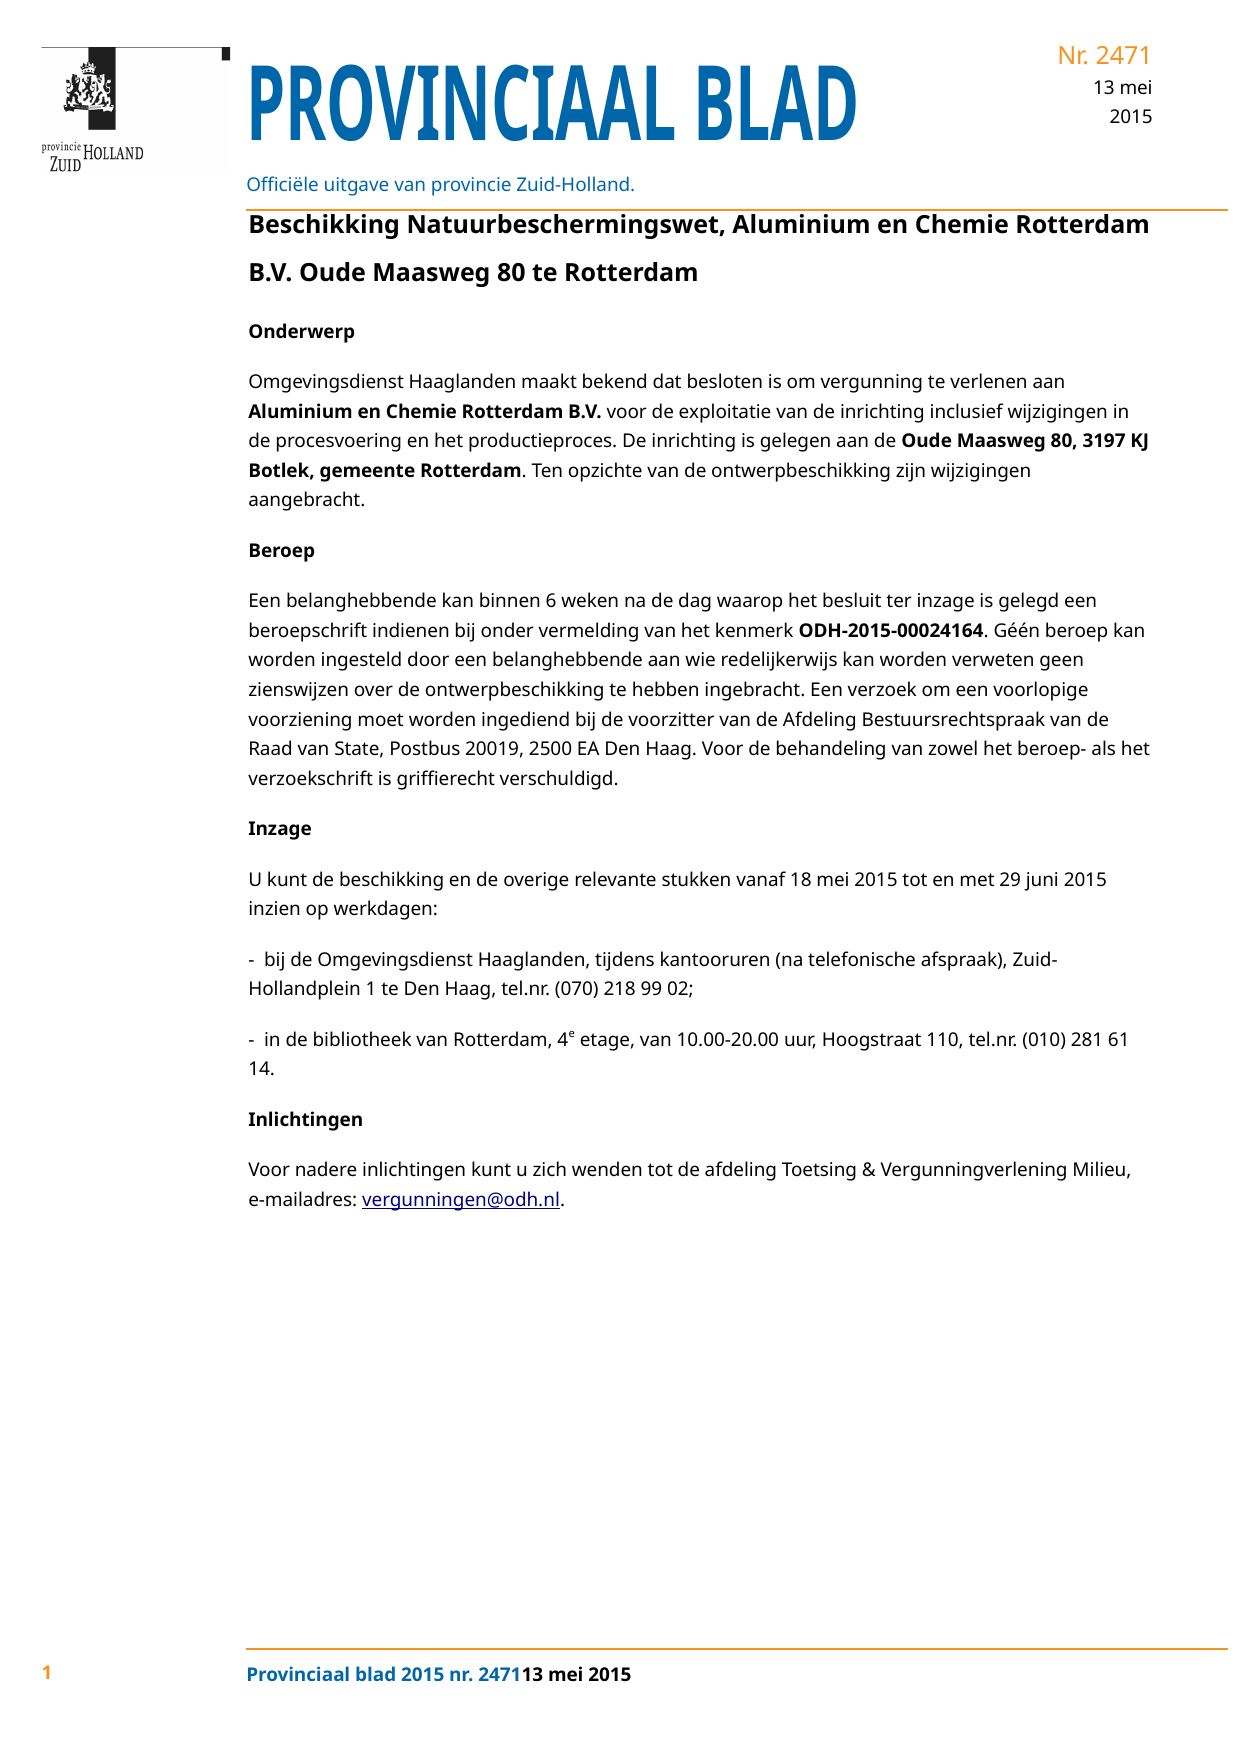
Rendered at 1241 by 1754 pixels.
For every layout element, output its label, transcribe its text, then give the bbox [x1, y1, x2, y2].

text U kunt de beschikking en de overige relevante stukken vanaf 18 mei 2015 tot en met 29 juni 2015 inzien op werkdagen: [248, 866, 1152, 921]
text Beroep [248, 537, 1152, 563]
text Onderwerp [248, 318, 1152, 344]
text - in de bibliotheek van Rotterdam, 4e etage, van 10.00-20.00 uur, Hoogstraat 110, tel.nr. (010) 281 61 14. [248, 1026, 1152, 1081]
picture [41, 47, 231, 172]
text Beschikking Natuurbeschermingswet, Aluminium en Chemie Rotterdam B.V. Oude Maasweg 80 te Rotterdam [248, 211, 1152, 288]
text Een belanghebbende kan binnen 6 weken na de dag waarop het besluit ter inzage is gelegd een beroepschrift indienen bij onder vermelding van het kenmerk ODH-2015-00024164. Géén beroep kan worden ingesteld door een belanghebbende aan wie redelijkerwijs kan worden verweten geen zienswijzen over de ontwerpbeschikking te hebben ingebracht. Een verzoek om een voorlopige voorziening moet worden ingediend bij de voorzitter van de Afdeling Bestuursrechtspraak van de Raad van State, Postbus 20019, 2500 EA Den Haag. Voor de behandeling van zowel het beroep- als het verzoekschrift is griffierecht verschuldigd. [248, 587, 1152, 791]
text Inzage [248, 815, 1152, 841]
text Voor nadere inlichtingen kunt u zich wenden tot de afdeling Toetsing & Vergunningverlening Milieu, e-mailadres: vergunningen@odh.nl. [248, 1156, 1152, 1212]
text Omgevingsdienst Haaglanden maakt bekend dat besloten is om vergunning te verlenen aan Aluminium en Chemie Rotterdam B.V. voor de exploitatie van de inrichting inclusief wijzigingen in de procesvoering en het productieproces. De inrichting is gelegen aan de Oude Maasweg 80, 3197 KJ Botlek, gemeente Rotterdam. Ten opzichte van de ontwerpbeschikking zijn wijzigingen aangebracht. [248, 368, 1152, 512]
text Inlichtingen [248, 1106, 1152, 1132]
text - bij de Omgevingsdienst Haaglanden, tijdens kantooruren (na telefonische afspraak), Zuid-Hollandplein 1 te Den Haag, tel.nr. (070) 218 99 02; [248, 946, 1152, 1001]
